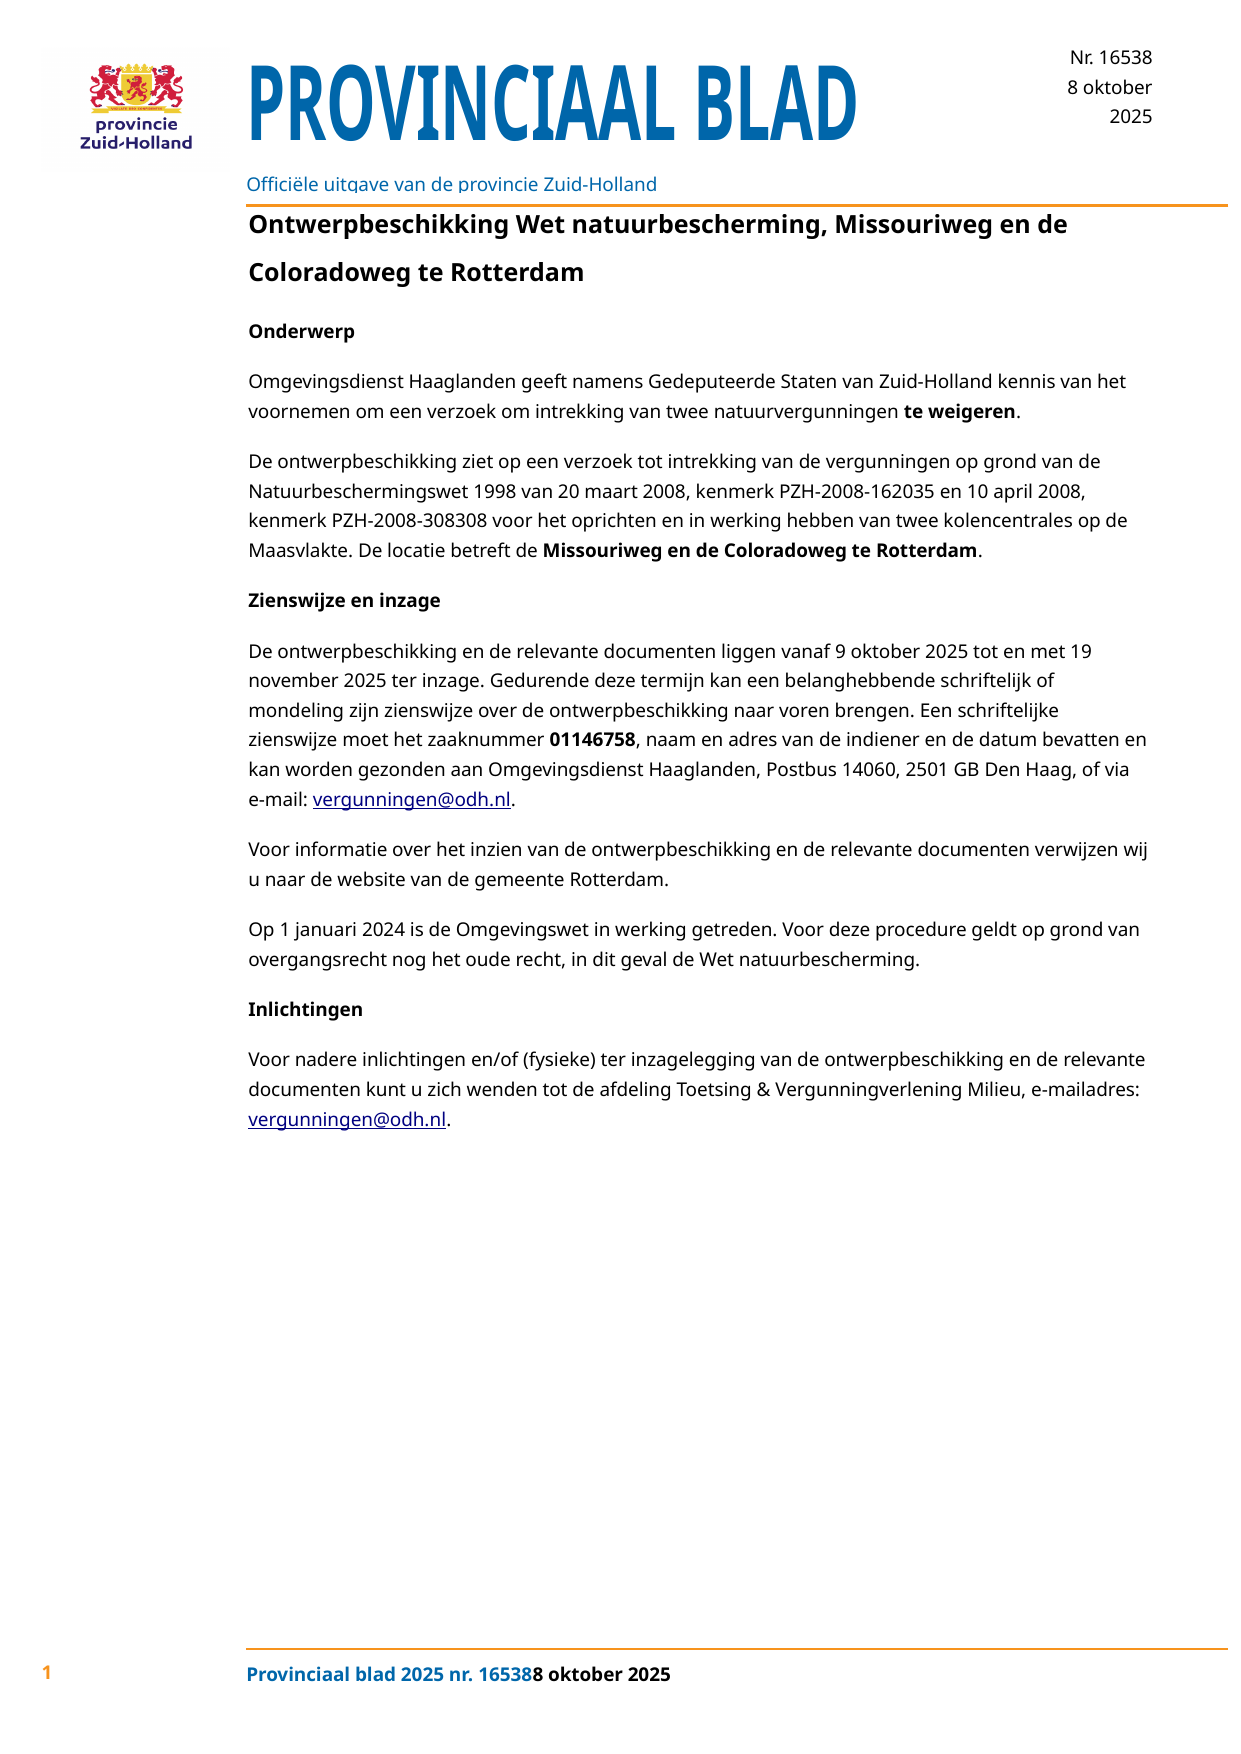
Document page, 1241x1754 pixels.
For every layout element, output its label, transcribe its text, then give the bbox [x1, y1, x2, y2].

text Onderwerp [248, 318, 1152, 344]
text Voor nadere inlichtingen en/of (fysieke) ter inzagelegging van de ontwerpbeschikking en de relevante documenten kunt u zich wenden tot de afdeling Toetsing & Vergunningverlening Milieu, e-mailadres: vergunningen@odh.nl. [248, 1047, 1152, 1132]
picture [41, 47, 231, 172]
text Ontwerpbeschikking Wet natuurbescherming, Missouriweg en de Coloradoweg te Rotterdam [248, 207, 1152, 288]
text De ontwerpbeschikking ziet op een verzoek tot intrekking van de vergunningen op grond van de Natuurbeschermingswet 1998 van 20 maart 2008, kenmerk PZH-2008-162035 en 10 april 2008, kenmerk PZH-2008-308308 voor het oprichten en in werking hebben van twee kolencentrales op de Maasvlakte. De locatie betreft de Missouriweg en de Coloradoweg te Rotterdam. [248, 448, 1152, 563]
text Zienswijze en inzage [248, 587, 1152, 613]
text Inlichtingen [248, 996, 1152, 1022]
text Omgevingsdienst Haaglanden geeft namens Gedeputeerde Staten van Zuid-Holland kennis van het voornemen om een verzoek om intrekking van twee natuurvergunningen te weigeren. [248, 368, 1152, 424]
text Voor informatie over het inzien van de ontwerpbeschikking en de relevante documenten verwijzen wij u naar de website van de gemeente Rotterdam. [248, 836, 1152, 892]
text De ontwerpbeschikking en de relevante documenten liggen vanaf 9 oktober 2025 tot en met 19 november 2025 ter inzage. Gedurende deze termijn kan een belanghebbende schriftelijk of mondeling zijn zienswijze over de ontwerpbeschikking naar voren brengen. Een schriftelijke zienswijze moet het zaaknummer 01146758, naam en adres van de indiener en de datum bevatten en kan worden gezonden aan Omgevingsdienst Haaglanden, Postbus 14060, 2501 GB Den Haag, of via e-mail: vergunningen@odh.nl. [248, 638, 1152, 812]
text Op 1 januari 2024 is de Omgevingswet in werking getreden. Voor deze procedure geldt op grond van overgangsrecht nog het oude recht, in dit geval de Wet natuurbescherming. [248, 916, 1152, 972]
